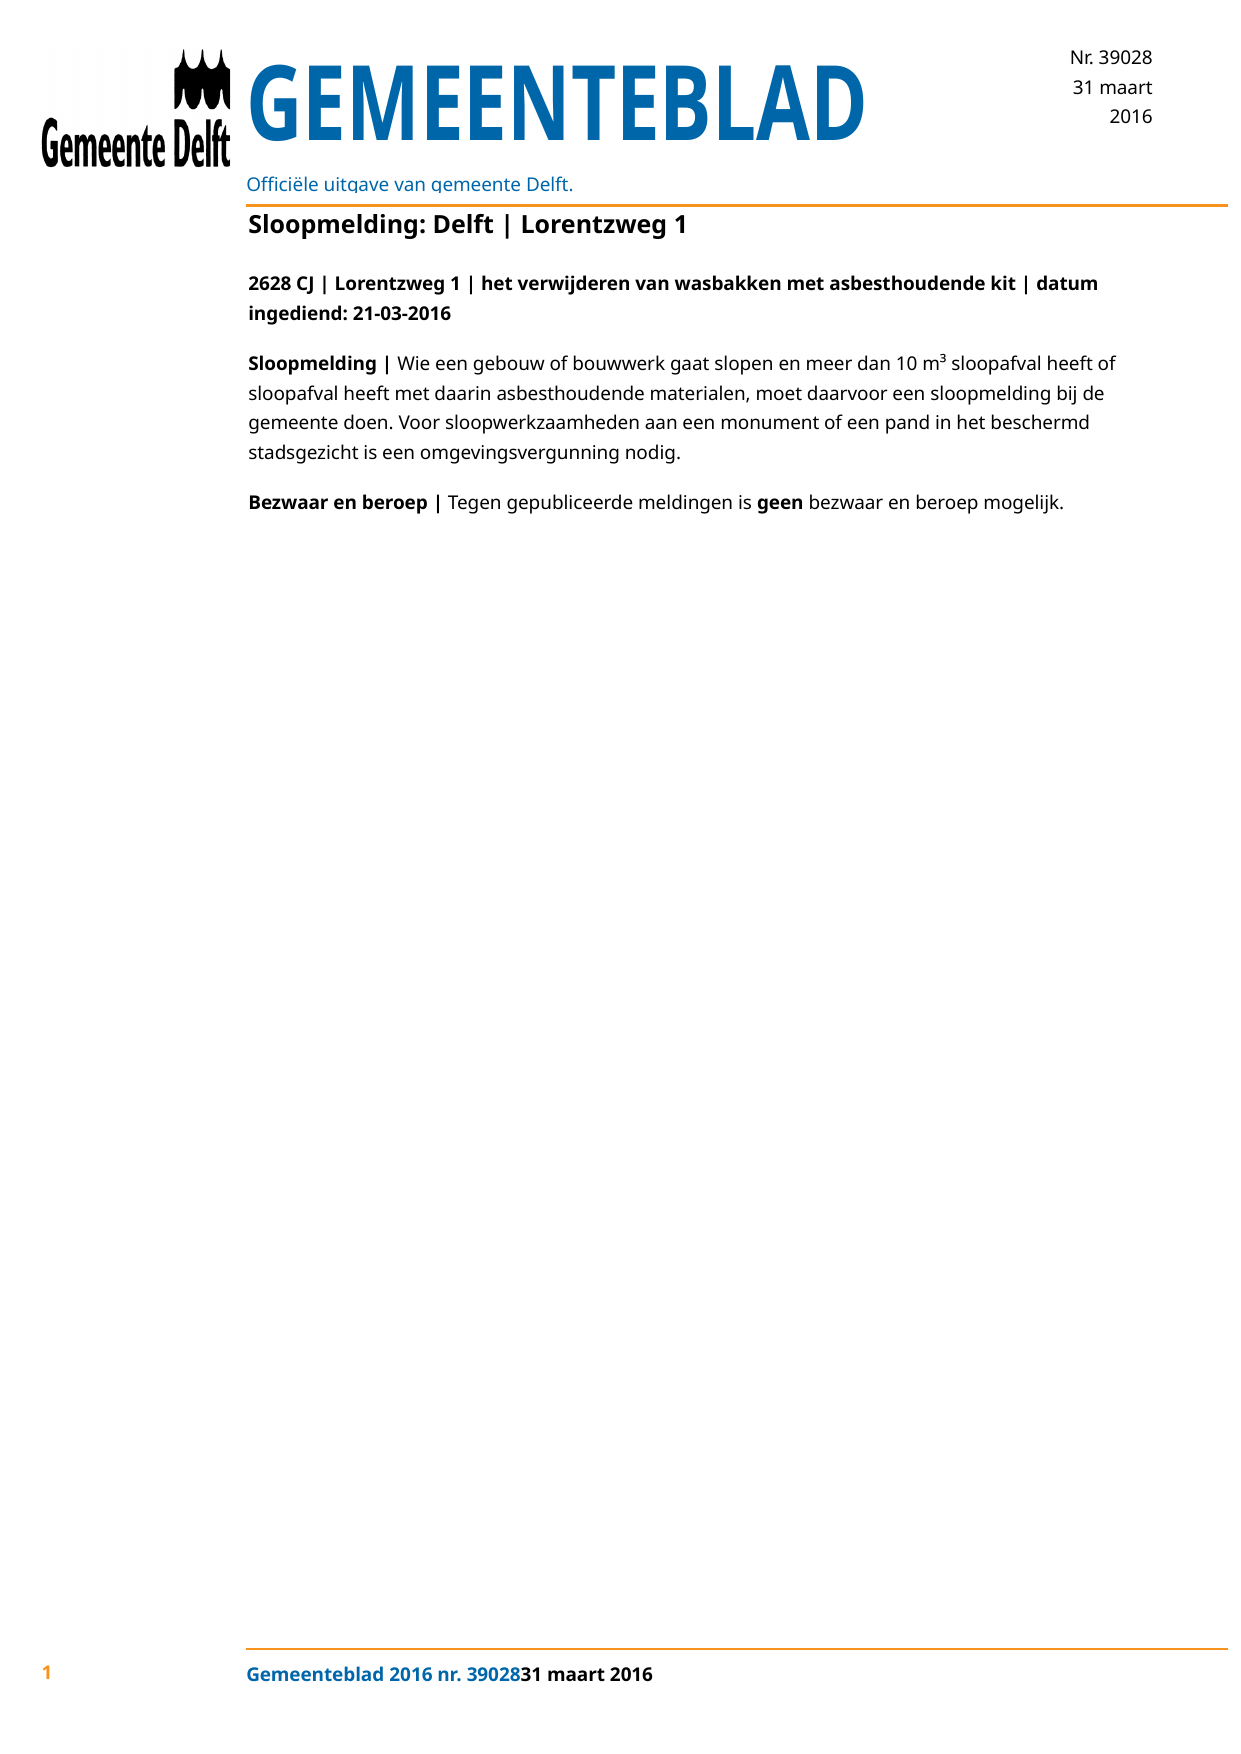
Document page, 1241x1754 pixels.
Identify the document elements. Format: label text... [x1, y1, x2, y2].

picture [41, 47, 231, 172]
text Sloopmelding | Wie een gebouw of bouwwerk gaat slopen en meer dan 10 m³ sloopafval heeft of sloopafval heeft met daarin asbesthoudende materialen, moet daarvoor een sloopmelding bij de gemeente doen. Voor sloopwerkzaamheden aan een monument of een pand in het beschermd stadsgezicht is een omgevingsvergunning nodig. [248, 350, 1152, 465]
text Sloopmelding: Delft | Lorentzweg 1 [248, 207, 1152, 241]
text 2628 CJ | Lorentzweg 1 | het verwijderen van wasbakken met asbesthoudende kit | datum ingediend: 21-03-2016 [248, 270, 1152, 326]
text Bezwaar en beroep | Tegen gepubliceerde meldingen is geen bezwaar en beroep mogelijk. [248, 489, 1152, 515]
